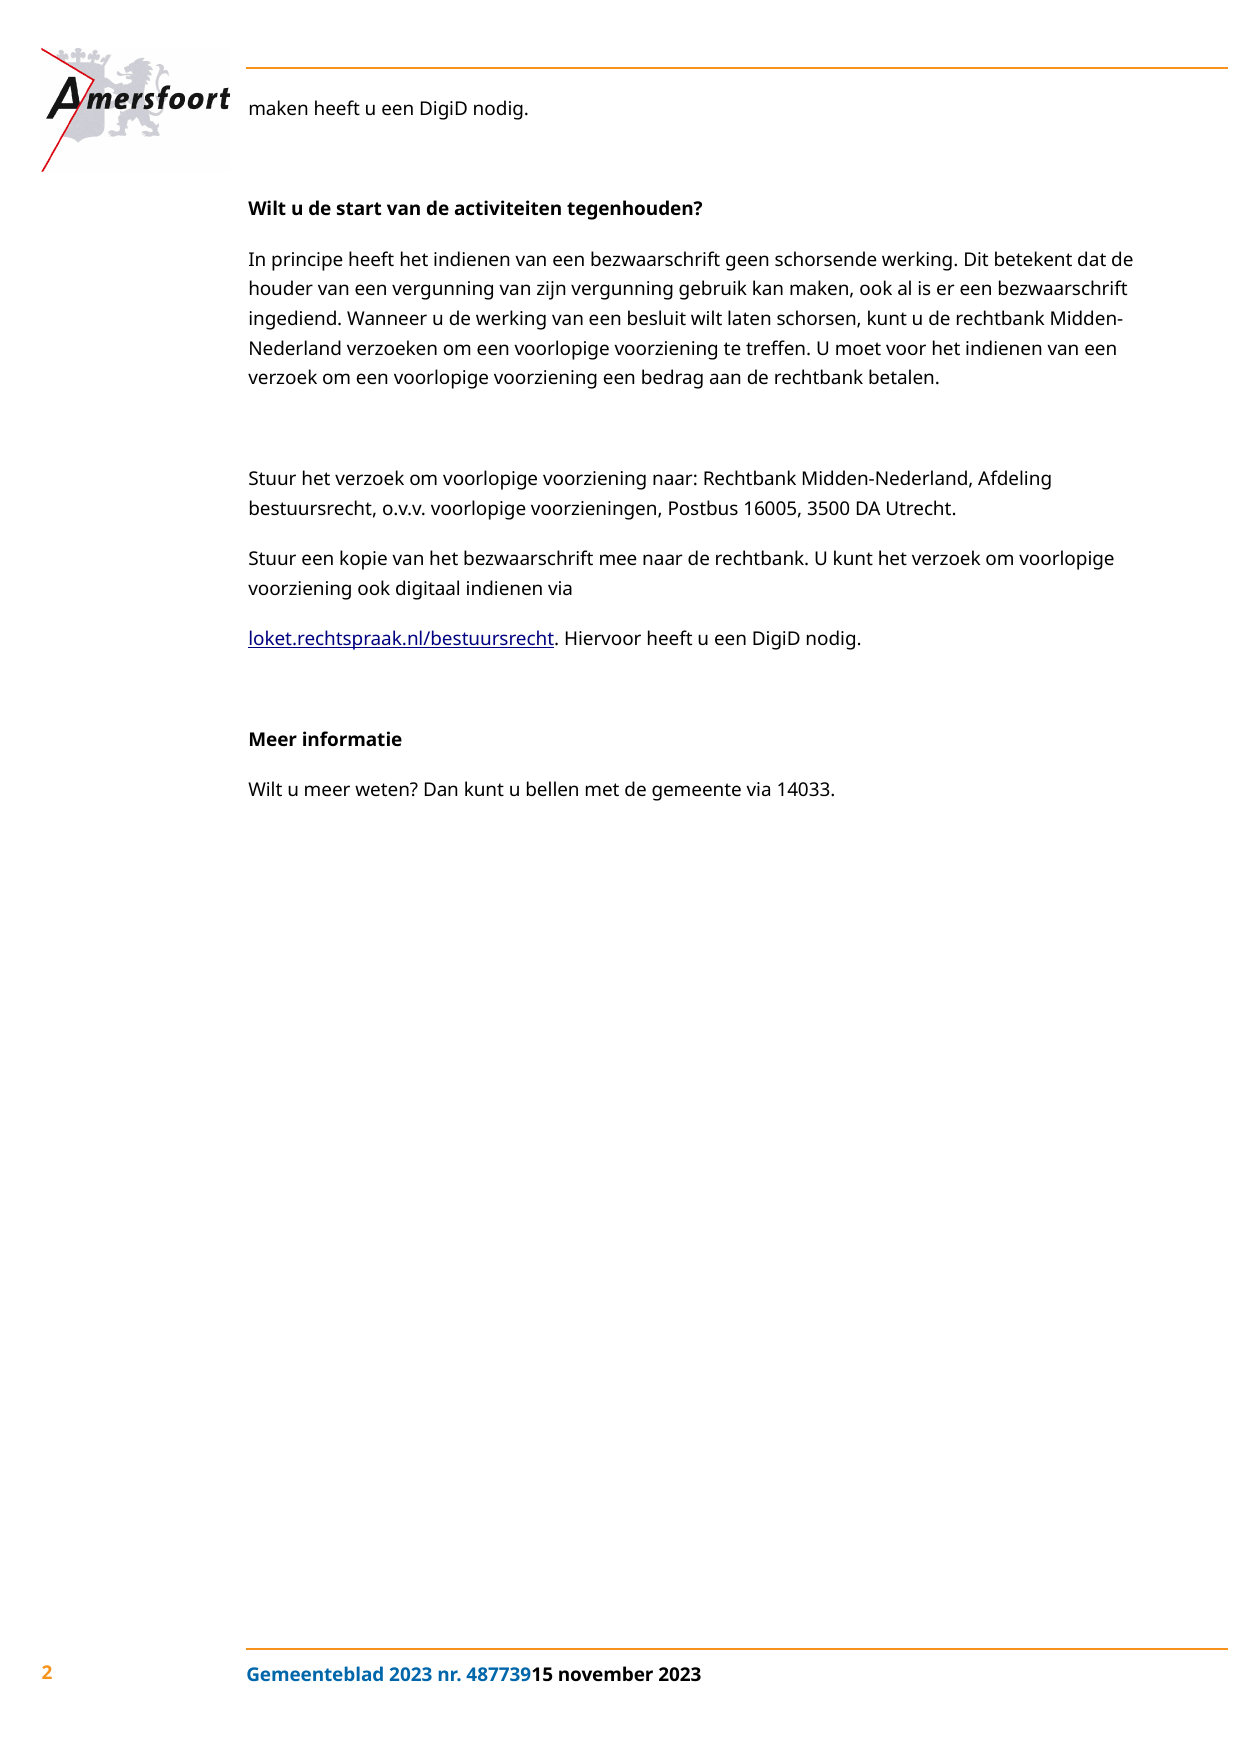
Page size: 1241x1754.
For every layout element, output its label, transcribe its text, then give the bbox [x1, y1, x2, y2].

text Wilt u meer weten? Dan kunt u bellen met de gemeente via 14033. [248, 776, 1152, 802]
text loket.rechtspraak.nl/bestuursrecht. Hiervoor heeft u een DigiD nodig. [248, 625, 1152, 651]
text maken heeft u een DigiD nodig. [248, 95, 1152, 121]
text In principe heeft het indienen van een bezwaarschrift geen schorsende werking. Dit betekent dat de houder van een vergunning van zijn vergunning gebruik kan maken, ook al is er een bezwaarschrift ingediend. Wanneer u de werking van een besluit wilt laten schorsen, kunt u de rechtbank Midden-Nederland verzoeken om een voorlopige voorziening te treffen. U moet voor het indienen van een verzoek om een voorlopige voorziening een bedrag aan de rechtbank betalen. [248, 246, 1152, 390]
text Wilt u de start van de activiteiten tegenhouden? [248, 196, 1152, 221]
picture [41, 47, 231, 172]
text Stuur het verzoek om voorlopige voorziening naar: Rechtbank Midden-Nederland, Afdeling bestuursrecht, o.v.v. voorlopige voorzieningen, Postbus 16005, 3500 DA Utrecht. [248, 465, 1152, 521]
text Meer informatie [248, 726, 1152, 752]
text Stuur een kopie van het bezwaarschrift mee naar de rechtbank. U kunt het verzoek om voorlopige voorziening ook digitaal indienen via [248, 545, 1152, 601]
